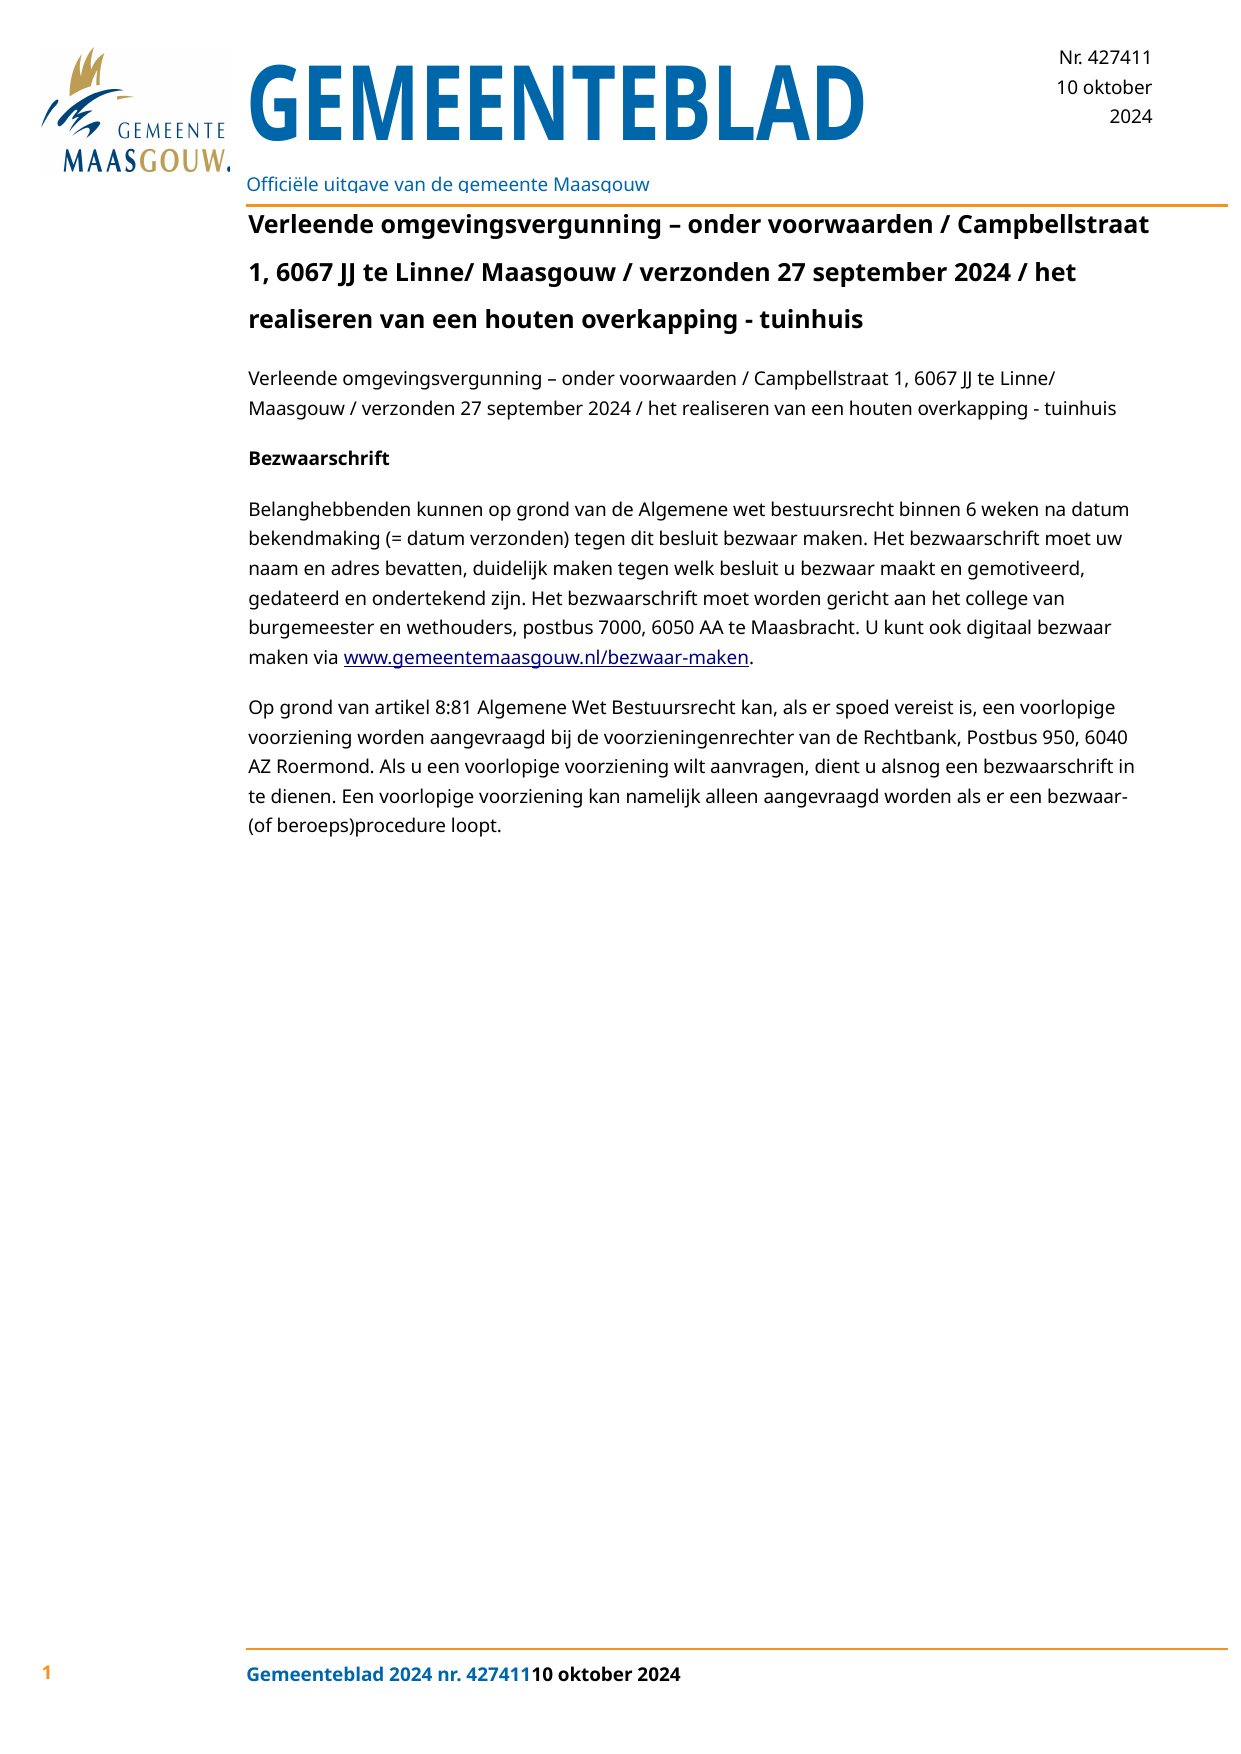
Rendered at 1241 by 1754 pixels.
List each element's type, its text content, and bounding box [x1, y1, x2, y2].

text Belanghebbenden kunnen op grond van de Algemene wet bestuursrecht binnen 6 weken na datum bekendmaking (= datum verzonden) tegen dit besluit bezwaar maken. Het bezwaarschrift moet uw naam en adres bevatten, duidelijk maken tegen welk besluit u bezwaar maakt en gemotiveerd, gedateerd en ondertekend zijn. Het bezwaarschrift moet worden gericht aan het college van burgemeester en wethouders, postbus 7000, 6050 AA te Maasbracht. U kunt ook digitaal bezwaar maken via www.gemeentemaasgouw.nl/bezwaar-maken. [248, 496, 1152, 669]
text Op grond van artikel 8:81 Algemene Wet Bestuursrecht kan, als er spoed vereist is, een voorlopige voorziening worden aangevraagd bij de voorzieningenrechter van de Rechtbank, Postbus 950, 6040 AZ Roermond. Als u een voorlopige voorziening wilt aanvragen, dient u alsnog een bezwaarschrift in te dienen. Een voorlopige voorziening kan namelijk alleen aangevraagd worden als er een bezwaar- (of beroeps)procedure loopt. [248, 694, 1152, 838]
picture [41, 47, 231, 172]
text Verleende omgevingsvergunning – onder voorwaarden / Campbellstraat 1, 6067 JJ te Linne/ Maasgouw / verzonden 27 september 2024 / het realiseren van een houten overkapping - tuinhuis [248, 366, 1152, 421]
text Bezwaarschrift [248, 446, 1152, 471]
text Verleende omgevingsvergunning – onder voorwaarden / Campbellstraat 1, 6067 JJ te Linne/ Maasgouw / verzonden 27 september 2024 / het realiseren van een houten overkapping - tuinhuis [248, 207, 1152, 336]
